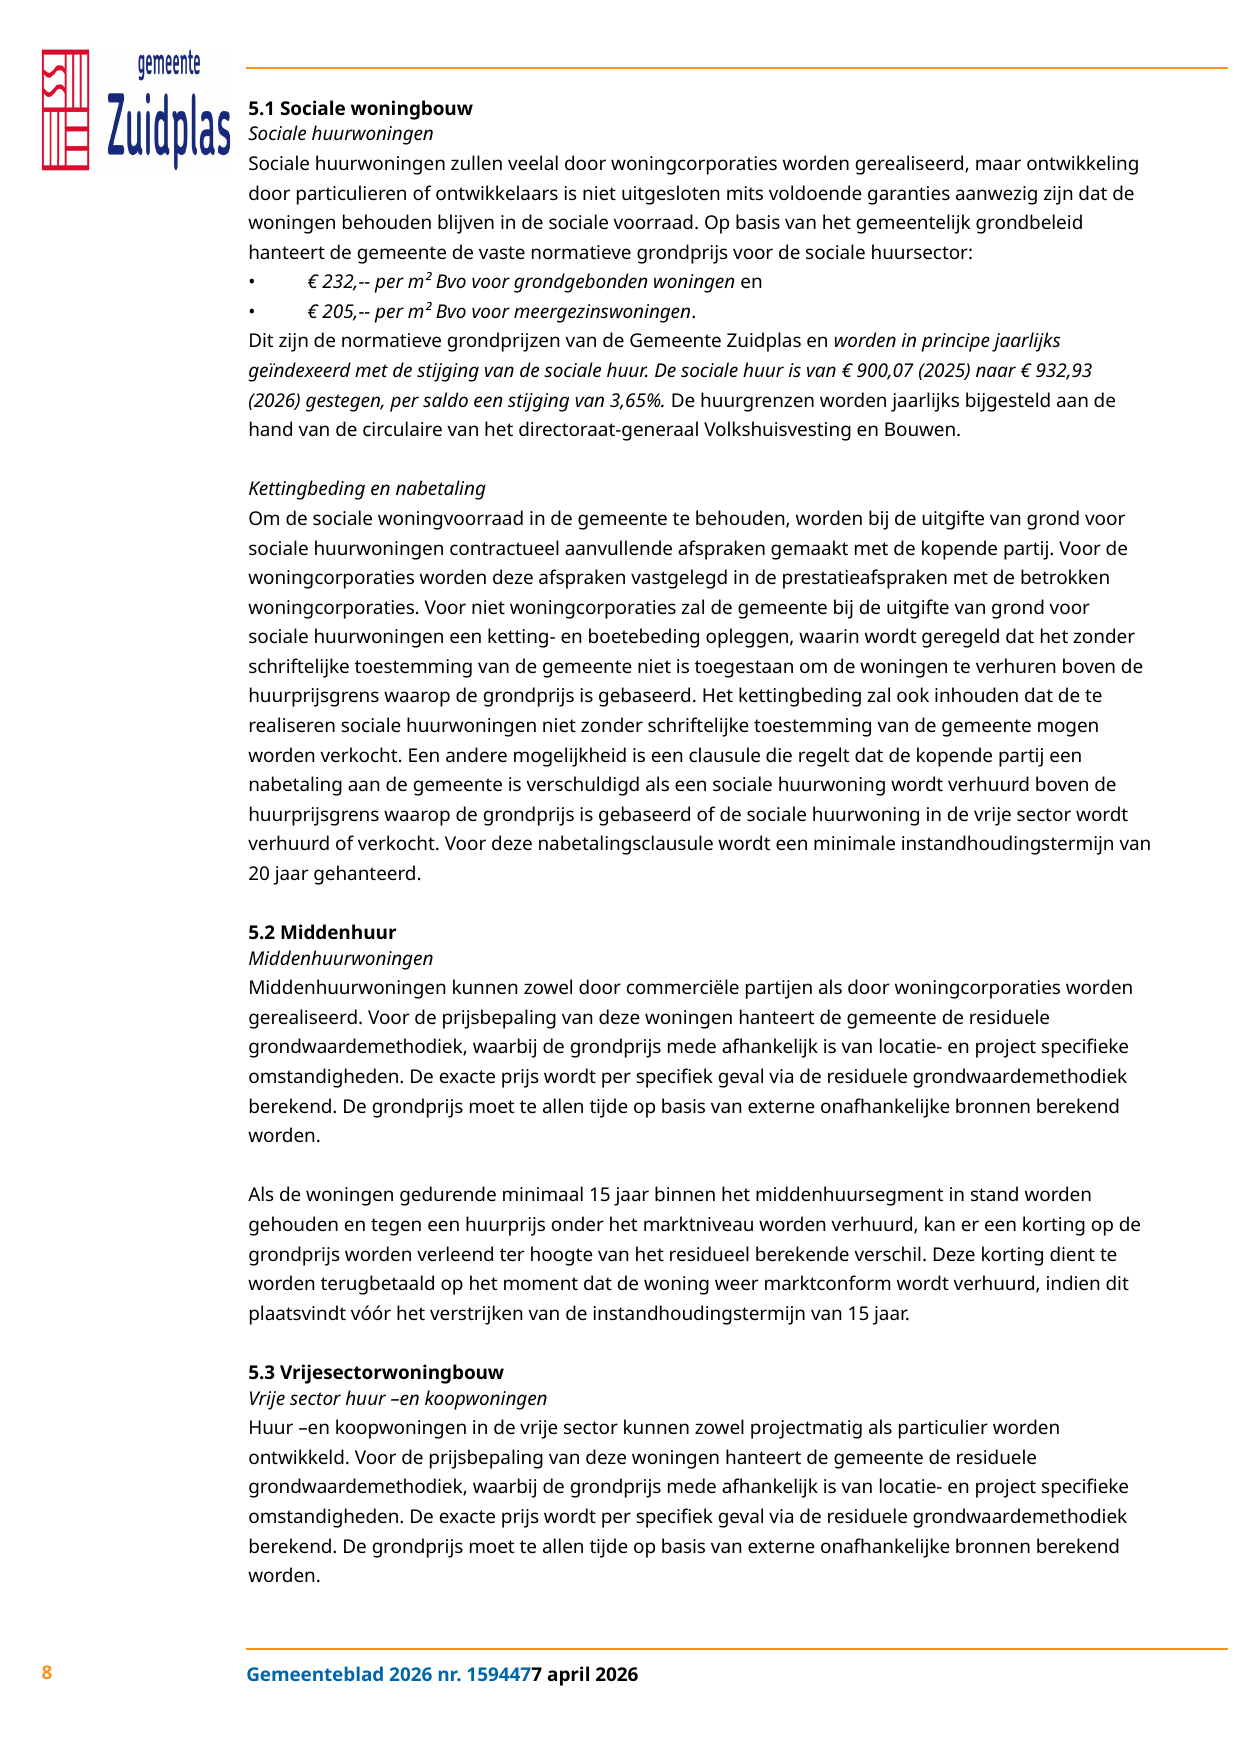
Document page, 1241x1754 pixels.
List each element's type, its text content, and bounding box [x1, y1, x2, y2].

text Vrije sector huur –en koopwoningen [248, 1385, 1152, 1411]
text Huur –en koopwoningen in de vrije sector kunnen zowel projectmatig als particulier worden ontwikkeld. Voor de prijsbepaling van deze woningen hanteert de gemeente de residuele grondwaardemethodiek, waarbij de grondprijs mede afhankelijk is van locatie- en project specifieke omstandigheden. De exacte prijs wordt per specifiek geval via de residuele grondwaardemethodiek berekend. De grondprijs moet te allen tijde op basis van externe onafhankelijke bronnen berekend worden. [248, 1414, 1152, 1588]
text Sociale huurwoningen zullen veelal door woningcorporaties worden gerealiseerd, maar ontwikkeling door particulieren of ontwikkelaars is niet uitgesloten mits voldoende garanties aanwezig zijn dat de woningen behouden blijven in de sociale voorraad. Op basis van het gemeentelijk grondbeleid hanteert de gemeente de vaste normatieve grondprijs voor de sociale huursector: [248, 150, 1152, 264]
text Dit zijn de normatieve grondprijzen van de Gemeente Zuidplas en worden in principe jaarlijks geïndexeerd met de stijging van de sociale huur. De sociale huur is van € 900,07 (2025) naar € 932,93 (2026) gestegen, per saldo een stijging van 3,65%. De huurgrenzen worden jaarlijks bijgesteld aan de hand van de circulaire van het directoraat-generaal Volkshuisvesting en Bouwen. [248, 328, 1152, 442]
text 5.3 Vrijesectorwoningbouw [248, 1359, 1152, 1385]
text Middenhuurwoningen kunnen zowel door commerciële partijen als door woningcorporaties worden gerealiseerd. Voor de prijsbepaling van deze woningen hanteert de gemeente de residuele grondwaardemethodiek, waarbij de grondprijs mede afhankelijk is van locatie- en project specifieke omstandigheden. De exacte prijs wordt per specifiek geval via de residuele grondwaardemethodiek berekend. De grondprijs moet te allen tijde op basis van externe onafhankelijke bronnen berekend worden. [248, 974, 1152, 1148]
text 5.2 Middenhuur [248, 919, 1152, 945]
text Als de woningen gedurende minimaal 15 jaar binnen het middenhuursegment in stand worden gehouden en tegen een huurprijs onder het marktniveau worden verhuurd, kan er een korting op de grondprijs worden verleend ter hoogte van het residueel berekende verschil. Deze korting dient te worden terugbetaald op het moment dat de woning weer marktconform wordt verhuurd, indien dit plaatsvindt vóór het verstrijken van de instandhoudingstermijn van 15 jaar. [248, 1182, 1152, 1326]
text Kettingbeding en nabetaling [248, 476, 1152, 501]
list € 232,-- per m² Bvo voor grondgebonden woningen en [248, 268, 1152, 294]
list € 205,-- per m² Bvo voor meergezinswoningen. [248, 298, 1152, 324]
text Middenhuurwoningen [248, 945, 1152, 971]
text Sociale huurwoningen [248, 121, 1152, 146]
text Om de sociale woningvoorraad in de gemeente te behouden, worden bij de uitgifte van grond voor sociale huurwoningen contractueel aanvullende afspraken gemaakt met de kopende partij. Voor de woningcorporaties worden deze afspraken vastgelegd in de prestatieafspraken met de betrokken woningcorporaties. Voor niet woningcorporaties zal de gemeente bij de uitgifte van grond voor sociale huurwoningen een ketting- en boetebeding opleggen, waarin wordt geregeld dat het zonder schriftelijke toestemming van de gemeente niet is toegestaan om de woningen te verhuren boven de huurprijsgrens waarop de grondprijs is gebaseerd. Het kettingbeding zal ook inhouden dat de te realiseren sociale huurwoningen niet zonder schriftelijke toestemming van de gemeente mogen worden verkocht. Een andere mogelijkheid is een clausule die regelt dat de kopende partij een nabetaling aan de gemeente is verschuldigd als een sociale huurwoning wordt verhuurd boven de huurprijsgrens waarop de grondprijs is gebaseerd of de sociale huurwoning in de vrije sector wordt verhuurd of verkocht. Voor deze nabetalingsclausule wordt een minimale instandhoudingstermijn van 20 jaar gehanteerd. [248, 505, 1152, 886]
picture [41, 47, 231, 172]
text 5.1 Sociale woningbouw [248, 95, 1152, 121]
